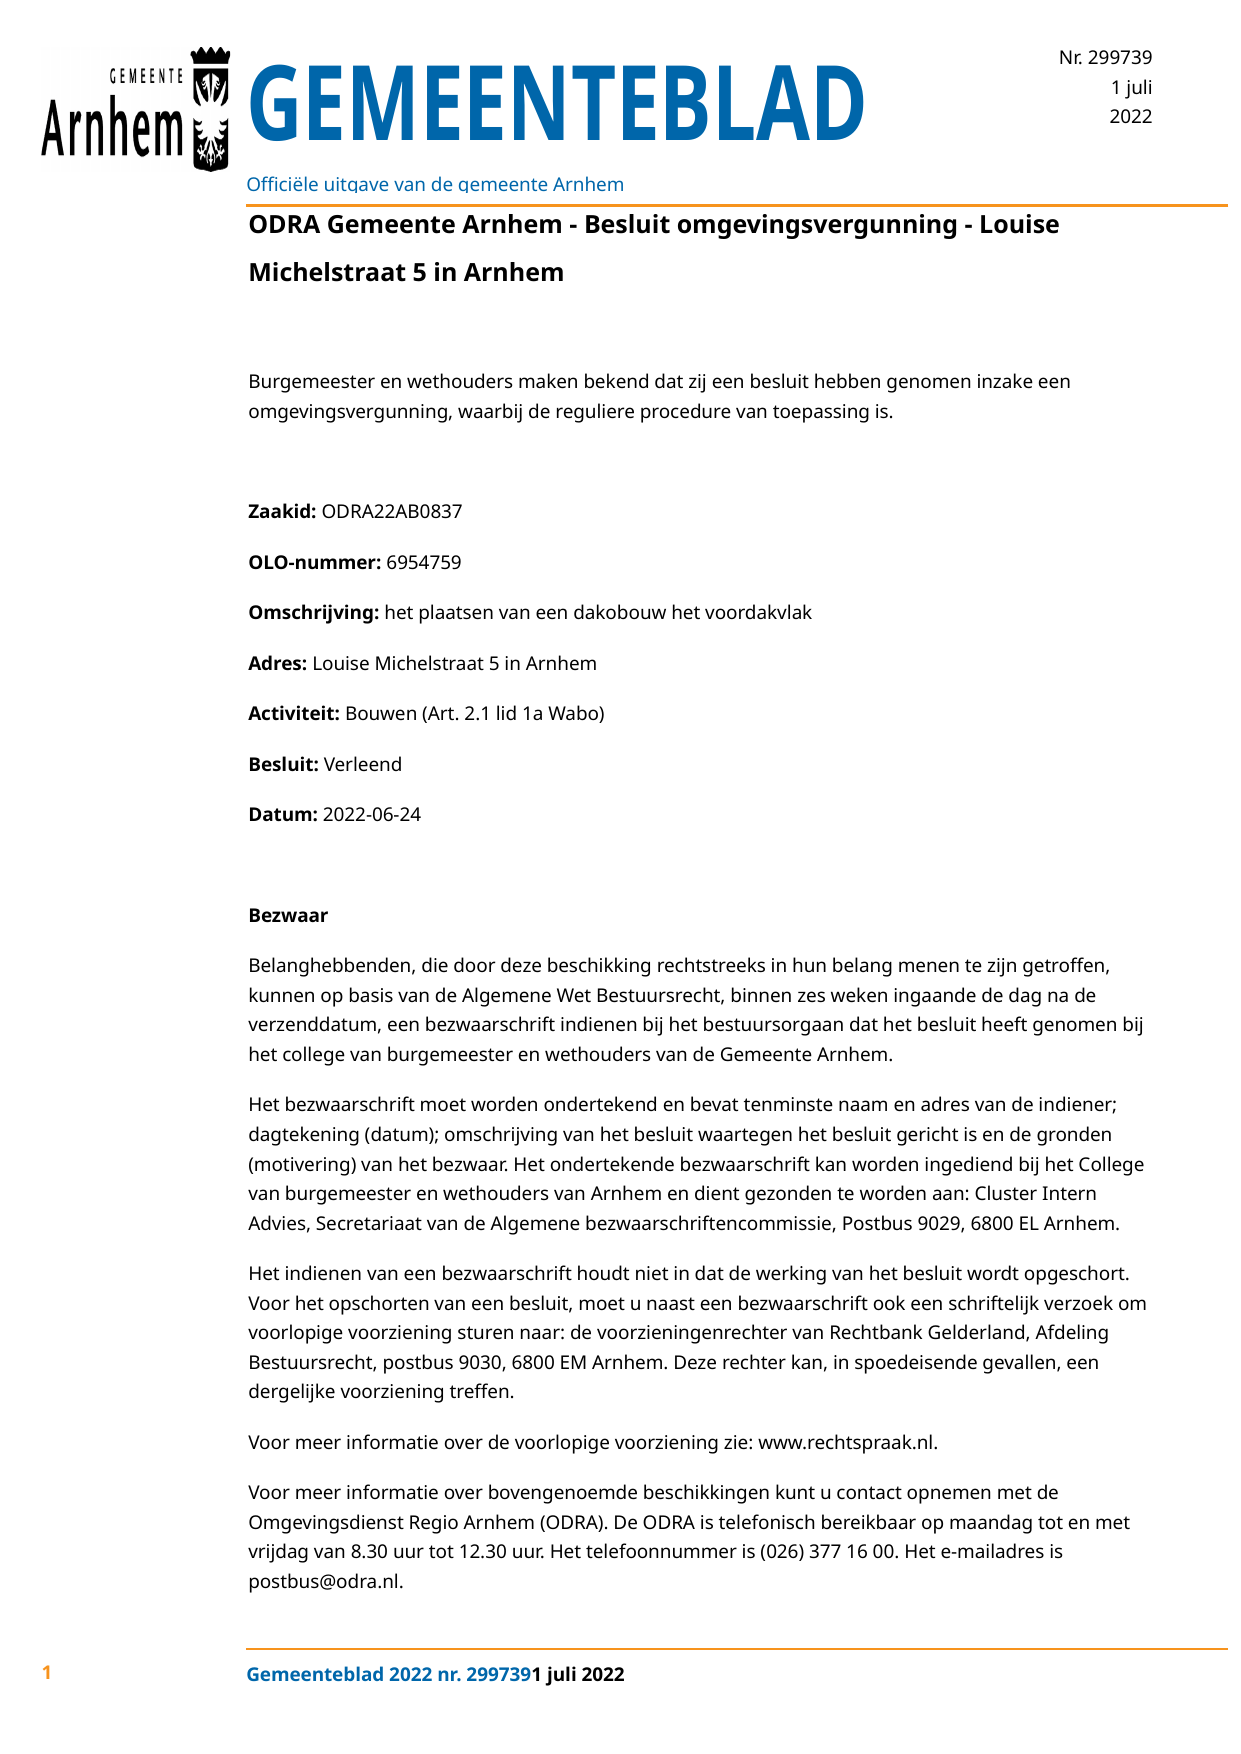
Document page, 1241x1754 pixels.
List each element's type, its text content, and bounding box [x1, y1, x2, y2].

picture [41, 47, 231, 172]
text Burgemeester en wethouders maken bekend dat zij een besluit hebben genomen inzake een omgevingsvergunning, waarbij de reguliere procedure van toepassing is. [248, 368, 1152, 424]
text OLO-nummer: 6954759 [248, 549, 1152, 575]
text Adres: Louise Michelstraat 5 in Arnhem [248, 650, 1152, 676]
text Voor meer informatie over de voorlopige voorziening zie: www.rechtspraak.nl. [248, 1429, 1152, 1455]
text Bezwaar [248, 902, 1152, 928]
text Belanghebbenden, die door deze beschikking rechtstreeks in hun belang menen te zijn getroffen, kunnen op basis van de Algemene Wet Bestuursrecht, binnen zes weken ingaande de dag na de verzenddatum, een bezwaarschrift indienen bij het bestuursorgaan dat het besluit heeft genomen bij het college van burgemeester en wethouders van de Gemeente Arnhem. [248, 952, 1152, 1067]
text Datum: 2022-06-24 [248, 801, 1152, 827]
text Omschrijving: het plaatsen van een dakobouw het voordakvlak [248, 599, 1152, 625]
text Zaakid: ODRA22AB0837 [248, 499, 1152, 524]
text Het indienen van een bezwaarschrift houdt niet in dat de werking van het besluit wordt opgeschort. Voor het opschorten van een besluit, moet u naast een bezwaarschrift ook een schriftelijk verzoek om voorlopige voorziening sturen naar: de voorzieningenrechter van Rechtbank Gelderland, Afdeling Bestuursrecht, postbus 9030, 6800 EM Arnhem. Deze rechter kan, in spoedeisende gevallen, een dergelijke voorziening treffen. [248, 1260, 1152, 1404]
text Het bezwaarschrift moet worden ondertekend en bevat tenminste naam en adres van de indiener; dagtekening (datum); omschrijving van het besluit waartegen het besluit gericht is en de gronden (motivering) van het bezwaar. Het ondertekende bezwaarschrift kan worden ingediend bij het College van burgemeester en wethouders van Arnhem en dient gezonden te worden aan: Cluster Intern Advies, Secretariaat van de Algemene bezwaarschriftencommissie, Postbus 9029, 6800 EL Arnhem. [248, 1092, 1152, 1236]
text ODRA Gemeente Arnhem - Besluit omgevingsvergunning - Louise Michelstraat 5 in Arnhem [248, 207, 1152, 288]
text Voor meer informatie over bovengenoemde beschikkingen kunt u contact opnemen met de Omgevingsdienst Regio Arnhem (ODRA). De ODRA is telefonisch bereikbaar op maandag tot en met vrijdag van 8.30 uur tot 12.30 uur. Het telefoonnummer is (026) 377 16 00. Het e-mailadres is postbus@odra.nl. [248, 1479, 1152, 1594]
text Activiteit: Bouwen (Art. 2.1 lid 1a Wabo) [248, 700, 1152, 726]
text Besluit: Verleend [248, 751, 1152, 777]
